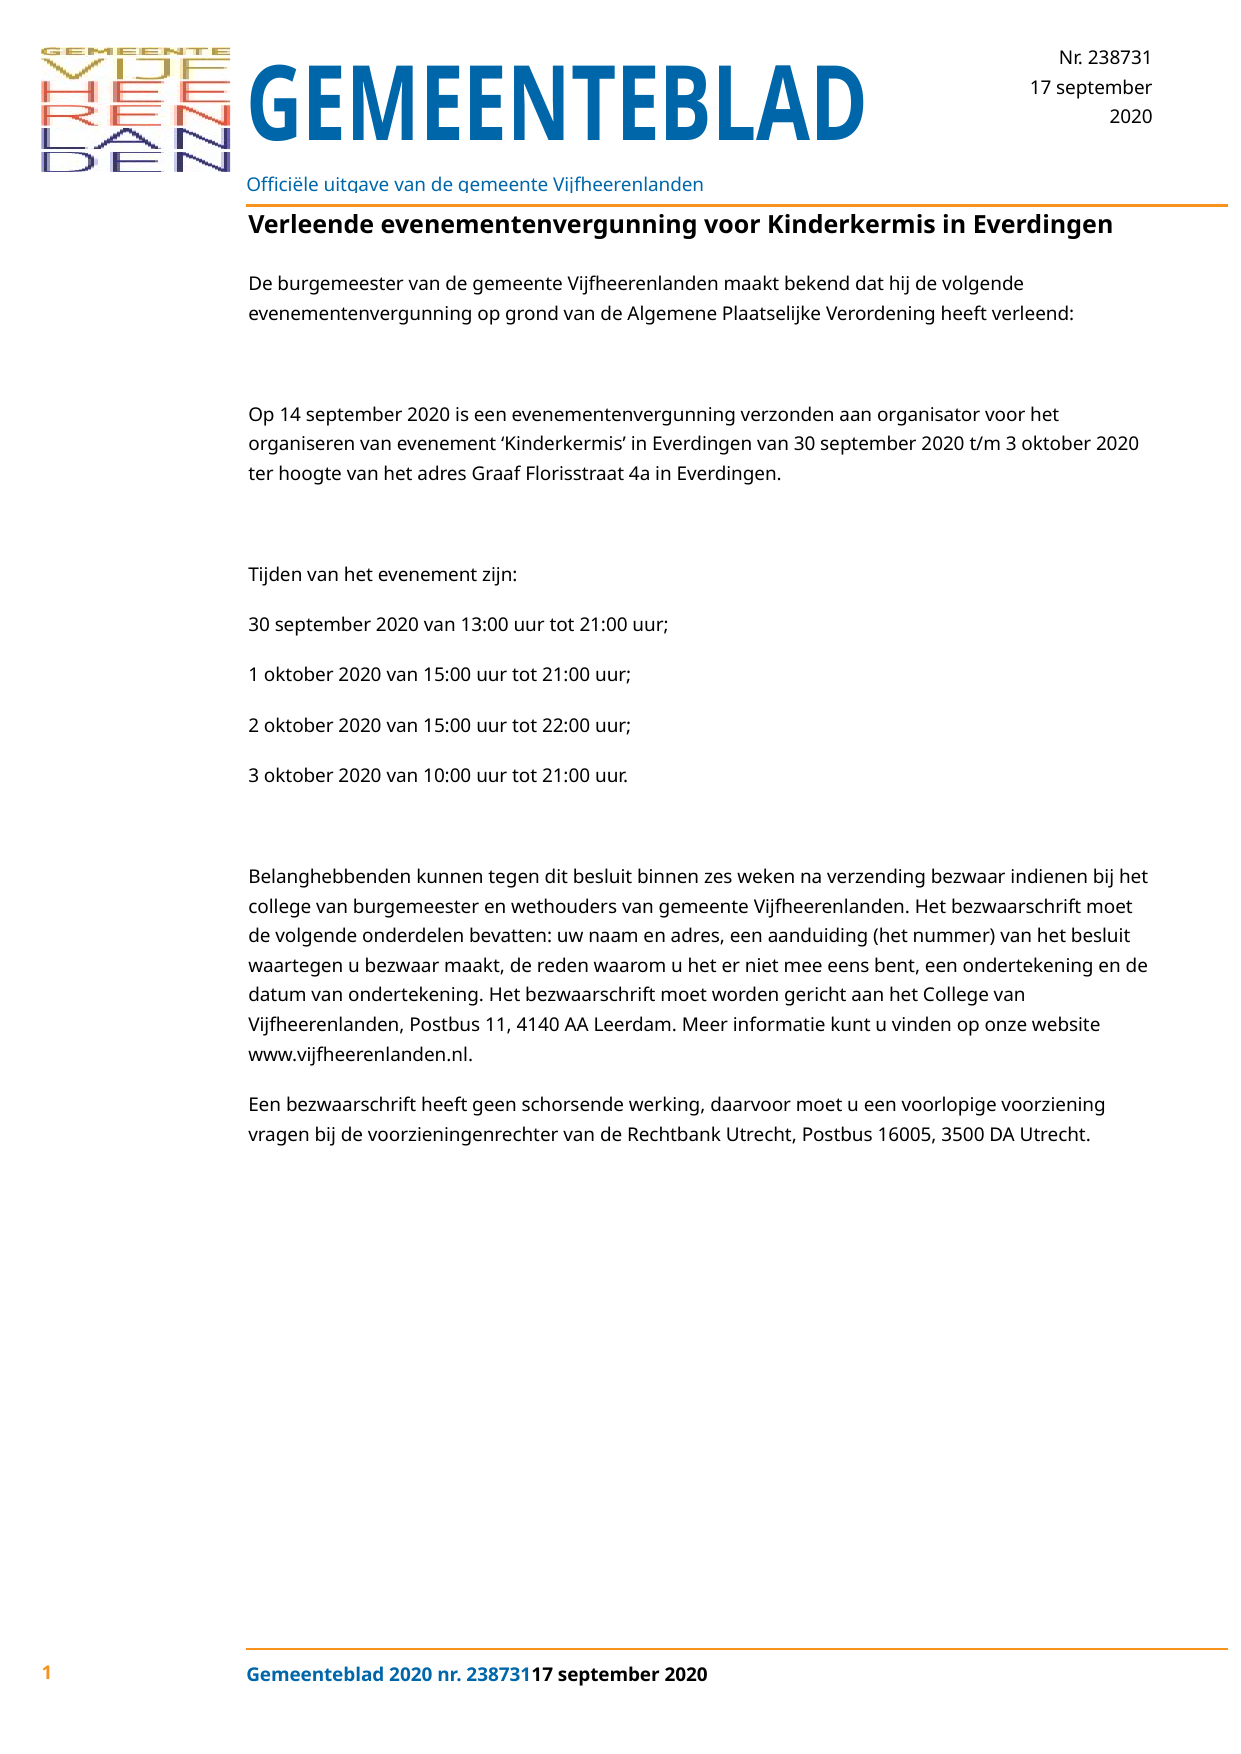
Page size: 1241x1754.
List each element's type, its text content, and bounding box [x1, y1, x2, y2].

text 2 oktober 2020 van 15:00 uur tot 22:00 uur; [248, 712, 1152, 738]
picture [41, 47, 231, 172]
text Tijden van het evenement zijn: [248, 561, 1152, 586]
text 1 oktober 2020 van 15:00 uur tot 21:00 uur; [248, 662, 1152, 687]
text Belanghebbenden kunnen tegen dit besluit binnen zes weken na verzending bezwaar indienen bij het college van burgemeester en wethouders van gemeente Vijfheerenlanden. Het bezwaarschrift moet de volgende onderdelen bevatten: uw naam en adres, een aanduiding (het nummer) van het besluit waartegen u bezwaar maakt, de reden waarom u het er niet mee eens bent, een ondertekening en de datum van ondertekening. Het bezwaarschrift moet worden gericht aan het College van Vijfheerenlanden, Postbus 11, 4140 AA Leerdam. Meer informatie kunt u vinden op onze website www.vijfheerenlanden.nl. [248, 863, 1152, 1066]
text De burgemeester van de gemeente Vijfheerenlanden maakt bekend dat hij de volgende evenementenvergunning op grond van de Algemene Plaatselijke Verordening heeft verleend: [248, 270, 1152, 326]
text Op 14 september 2020 is een evenementenvergunning verzonden aan organisator voor het organiseren van evenement ‘Kinderkermis’ in Everdingen van 30 september 2020 t/m 3 oktober 2020 ter hoogte van het adres Graaf Florisstraat 4a in Everdingen. [248, 401, 1152, 486]
text Een bezwaarschrift heeft geen schorsende werking, daarvoor moet u een voorlopige voorziening vragen bij de voorzieningenrechter van de Rechtbank Utrecht, Postbus 16005, 3500 DA Utrecht. [248, 1091, 1152, 1146]
text 30 september 2020 van 13:00 uur tot 21:00 uur; [248, 611, 1152, 637]
text 3 oktober 2020 van 10:00 uur tot 21:00 uur. [248, 762, 1152, 788]
text Verleende evenementenvergunning voor Kinderkermis in Everdingen [248, 207, 1152, 241]
